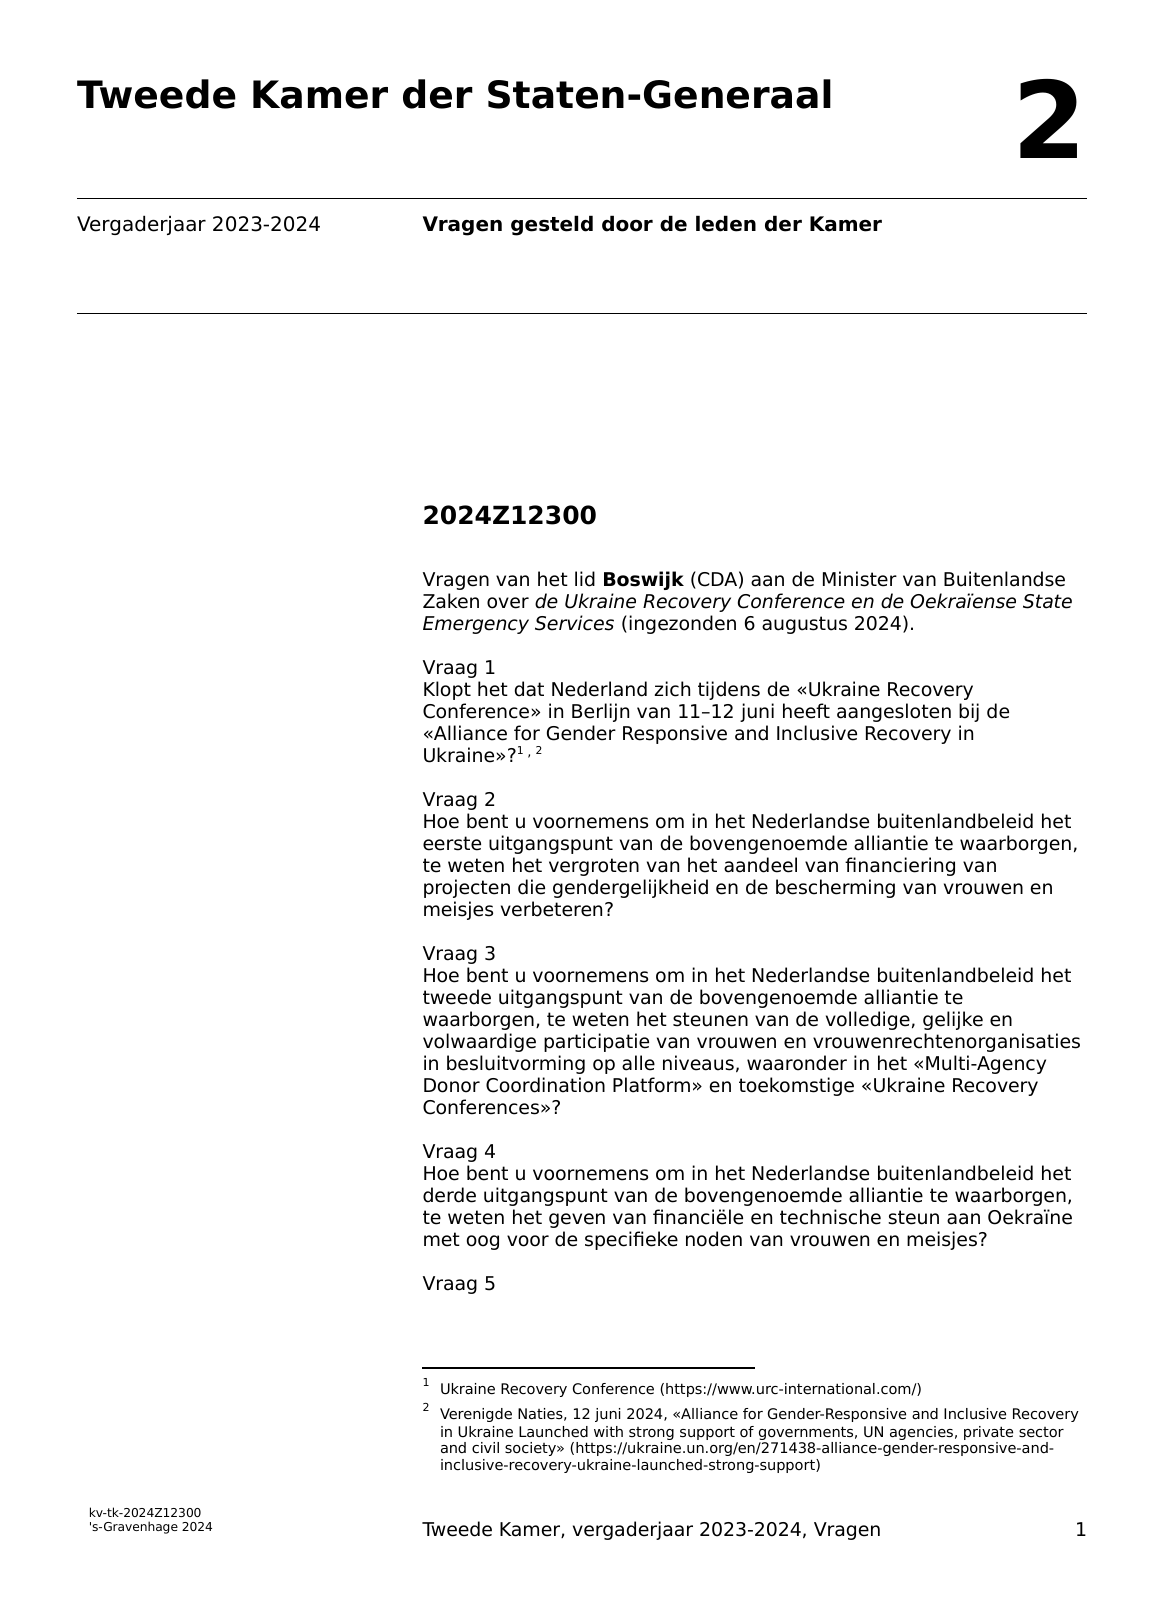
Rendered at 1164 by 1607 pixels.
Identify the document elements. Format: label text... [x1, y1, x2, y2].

table_header 2 [886, 59, 1087, 198]
text Ukraine Recovery Conference (https://www.urc-international.com/) [422, 1377, 1087, 1399]
table_cell Vergaderjaar 2023-2024 [77, 199, 422, 313]
text Vraag 1 [422, 657, 1087, 679]
text Vraag 2 [422, 789, 1087, 811]
text Hoe bent u voornemens om in het Nederlandse buitenlandbeleid het eerste uitgangspunt van de bovengenoemde alliantie te waarborgen, te weten het vergroten van het aandeel van financiering van projecten die gendergelijkheid en de bescherming van vrouwen en meisjes verbeteren? [422, 811, 1087, 921]
table_header Tweede Kamer der Staten-Generaal [77, 59, 886, 198]
text 2024Z12300 [422, 501, 1087, 531]
text Vraag 4 [422, 1141, 1087, 1163]
text Verenigde Naties, 12 juni 2024, «Alliance for Gender-Responsive and Inclusive Recovery in Ukraine Launched with strong support of governments, UN agencies, private sector and civil society» (https://ukraine.un.org/en/271438-alliance-gender-responsive-and-inclusive-recovery-ukraine-launched-strong-support) [422, 1402, 1087, 1474]
text kv-tk-2024Z12300 [88, 1506, 323, 1520]
text Vraag 5 [422, 1273, 1087, 1295]
text Hoe bent u voornemens om in het Nederlandse buitenlandbeleid het tweede uitgangspunt van de bovengenoemde alliantie te waarborgen, te weten het steunen van de volledige, gelijke en volwaardige participatie van vrouwen en vrouwenrechtenorganisaties in besluitvorming op alle niveaus, waaronder in het «Multi-Agency Donor Coordination Platform» en toekomstige «Ukraine Recovery Conferences»? [422, 965, 1087, 1119]
text 's-Gravenhage 2024 [88, 1520, 323, 1534]
text Vraag 3 [422, 943, 1087, 965]
table_cell Vragen gesteld door de leden der Kamer [422, 199, 1087, 313]
text Klopt het dat Nederland zich tijdens de «Ukraine Recovery Conference» in Berlijn van 11–12 juni heeft aangesloten bij de «Alliance for Gender Responsive and Inclusive Recovery in Ukraine»?, [422, 679, 1087, 767]
text Hoe bent u voornemens om in het Nederlandse buitenlandbeleid het derde uitgangspunt van de bovengenoemde alliantie te waarborgen, te weten het geven van financiële en technische steun aan Oekraïne met oog voor de specifieke noden van vrouwen en meisjes? [422, 1163, 1087, 1251]
text Vragen van het lid Boswijk (CDA) aan de Minister van Buitenlandse Zaken over de Ukraine Recovery Conference en de Oekraïense State Emergency Services (ingezonden 6 augustus 2024). [422, 569, 1087, 635]
